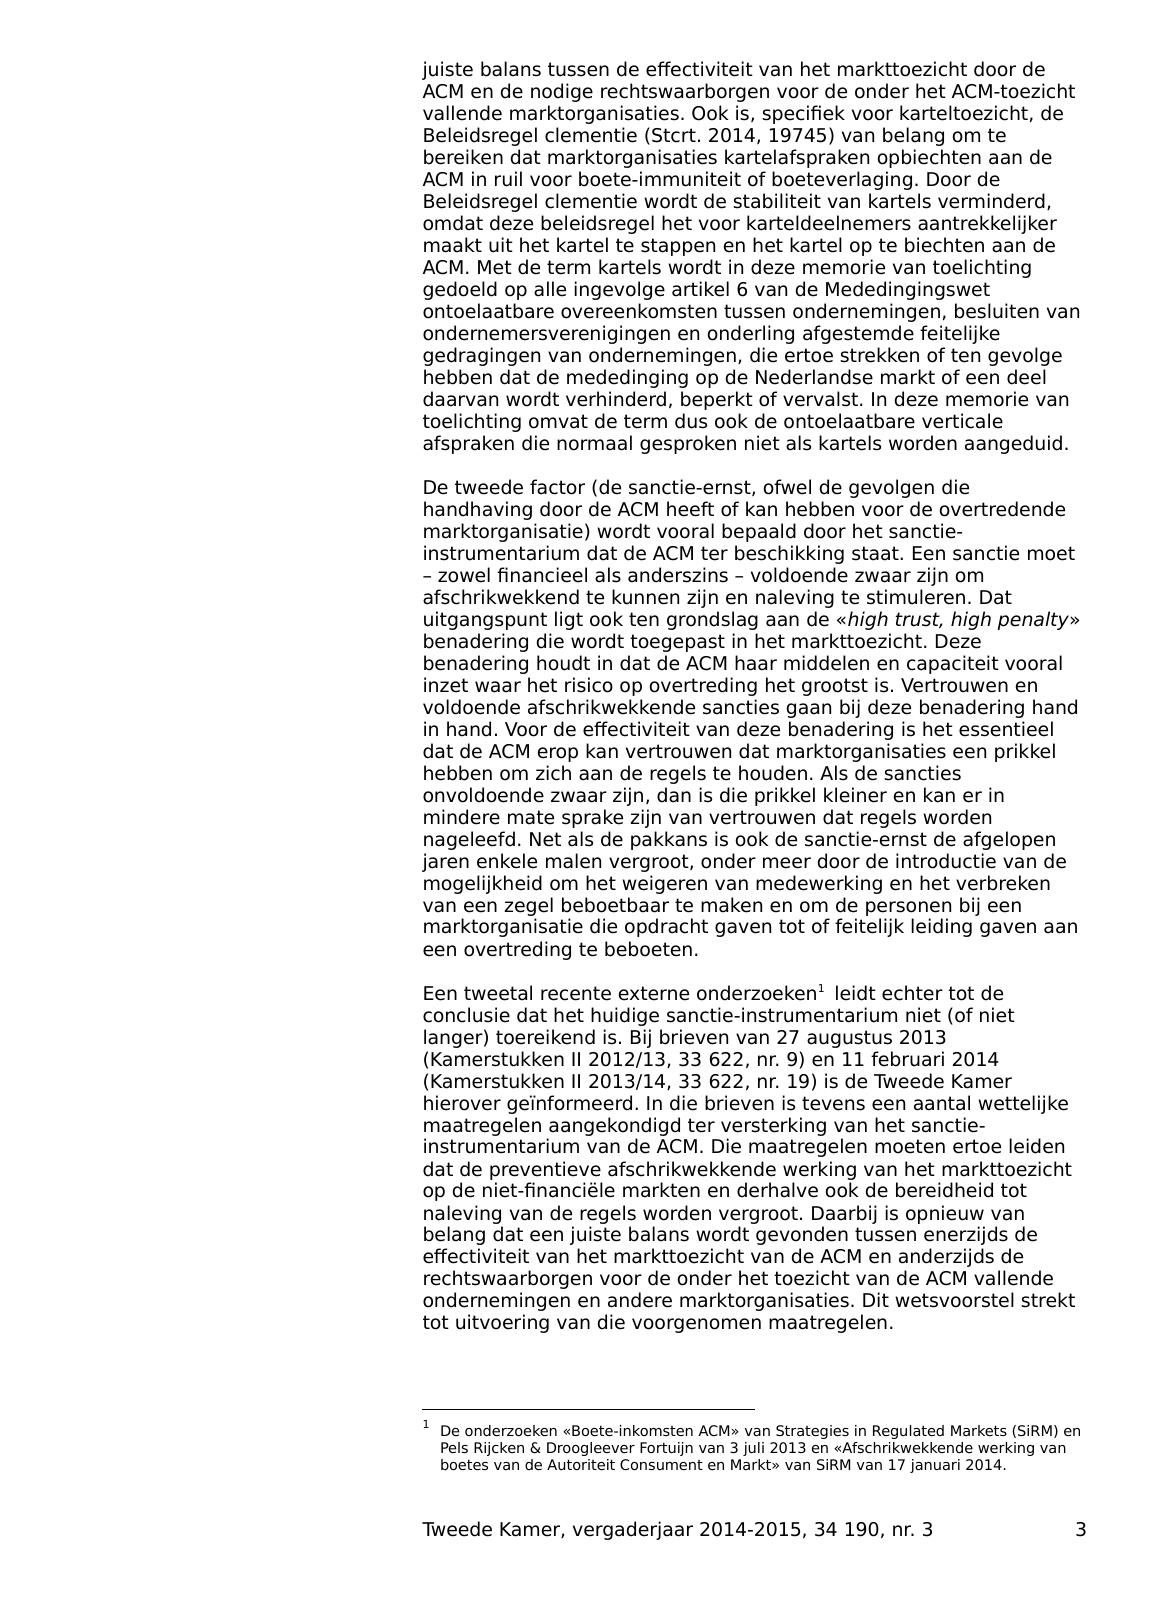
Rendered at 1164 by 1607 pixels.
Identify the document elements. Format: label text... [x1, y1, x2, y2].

text juiste balans tussen de effectiviteit van het markttoezicht door de ACM en de nodige rechtswaarborgen voor de onder het ACM-toezicht vallende marktorganisaties. Ook is, specifiek voor karteltoezicht, de Beleidsregel clementie (Stcrt. 2014, 19745) van belang om te bereiken dat marktorganisaties kartelafspraken opbiechten aan de ACM in ruil voor boete-immuniteit of boeteverlaging. Door de Beleidsregel clementie wordt de stabiliteit van kartels verminderd, omdat deze beleidsregel het voor karteldeelnemers aantrekkelijker maakt uit het kartel te stappen en het kartel op te biechten aan de ACM. Met de term kartels wordt in deze memorie van toelichting gedoeld op alle ingevolge artikel 6 van de Mededingingswet ontoelaatbare overeenkomsten tussen ondernemingen, besluiten van ondernemersverenigingen en onderling afgestemde feitelijke gedragingen van ondernemingen, die ertoe strekken of ten gevolge hebben dat de mededinging op de Nederlandse markt of een deel daarvan wordt verhinderd, beperkt of vervalst. In deze memorie van toelichting omvat de term dus ook de ontoelaatbare verticale afspraken die normaal gesproken niet als kartels worden aangeduid. [422, 59, 1087, 455]
text De onderzoeken «Boete-inkomsten ACM» van Strategies in Regulated Markets (SiRM) en Pels Rijcken & Droogleever Fortuijn van 3 juli 2013 en «Afschrikwekkende werking van boetes van de Autoriteit Consument en Markt» van SiRM van 17 januari 2014. [422, 1418, 1087, 1474]
text Een tweetal recente externe onderzoeken leidt echter tot de conclusie dat het huidige sanctie-instrumentarium niet (of niet langer) toereikend is. Bij brieven van 27 augustus 2013 (Kamerstukken II 2012/13, 33 622, nr. 9) en 11 februari 2014 (Kamerstukken II 2013/14, 33 622, nr. 19) is de Tweede Kamer hierover geïnformeerd. In die brieven is tevens een aantal wettelijke maatregelen aangekondigd ter versterking van het sanctie-instrumentarium van de ACM. Die maatregelen moeten ertoe leiden dat de preventieve afschrikwekkende werking van het markttoezicht op de niet-financiële markten en derhalve ook de bereidheid tot naleving van de regels worden vergroot. Daarbij is opnieuw van belang dat een juiste balans wordt gevonden tussen enerzijds de effectiviteit van het markttoezicht van de ACM en anderzijds de rechtswaarborgen voor de onder het toezicht van de ACM vallende ondernemingen en andere marktorganisaties. Dit wetsvoorstel strekt tot uitvoering van die voorgenomen maatregelen. [422, 983, 1087, 1334]
text De tweede factor (de sanctie-ernst, ofwel de gevolgen die handhaving door de ACM heeft of kan hebben voor de overtredende marktorganisatie) wordt vooral bepaald door het sanctie-instrumentarium dat de ACM ter beschikking staat. Een sanctie moet – zowel financieel als anderszins – voldoende zwaar zijn om afschrikwekkend te kunnen zijn en naleving te stimuleren. Dat uitgangspunt ligt ook ten grondslag aan de «high trust, high penalty» benadering die wordt toegepast in het markttoezicht. Deze benadering houdt in dat de ACM haar middelen en capaciteit vooral inzet waar het risico op overtreding het grootst is. Vertrouwen en voldoende afschrikwekkende sancties gaan bij deze benadering hand in hand. Voor de effectiviteit van deze benadering is het essentieel dat de ACM erop kan vertrouwen dat marktorganisaties een prikkel hebben om zich aan de regels te houden. Als de sancties onvoldoende zwaar zijn, dan is die prikkel kleiner en kan er in mindere mate sprake zijn van vertrouwen dat regels worden nageleefd. Net als de pakkans is ook de sanctie-ernst de afgelopen jaren enkele malen vergroot, onder meer door de introductie van de mogelijkheid om het weigeren van medewerking en het verbreken van een zegel beboetbaar te maken en om de personen bij een marktorganisatie die opdracht gaven tot of feitelijk leiding gaven aan een overtreding te beboeten. [422, 477, 1087, 960]
